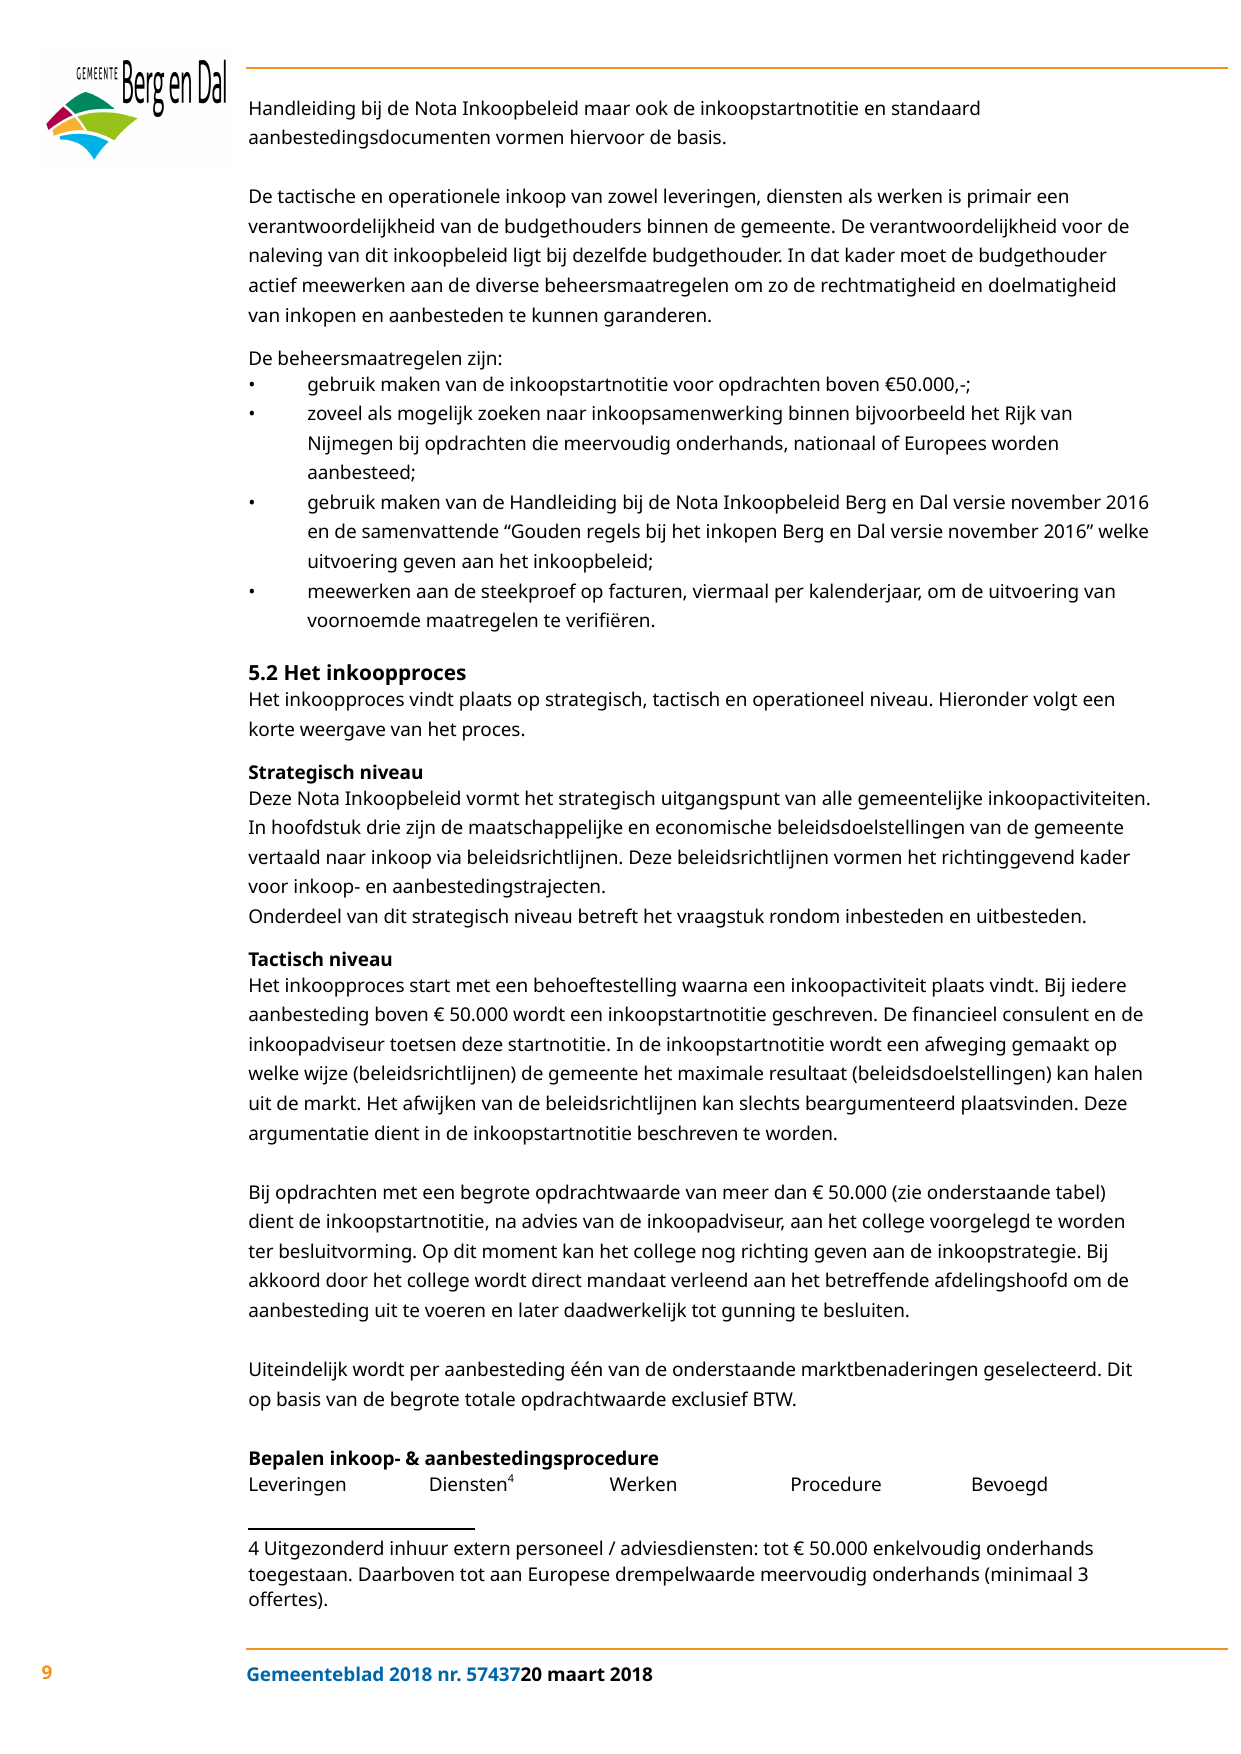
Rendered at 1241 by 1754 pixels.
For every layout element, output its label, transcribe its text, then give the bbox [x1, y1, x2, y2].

list gebruik maken van de Handleiding bij de Nota Inkoopbeleid Berg en Dal versie november 2016 en de samenvattende “Gouden regels bij het inkopen Berg en Dal versie november 2016” welke uitvoering geven aan het inkoopbeleid; [248, 489, 1152, 574]
text Strategisch niveau [248, 759, 1152, 785]
text De beheersmaatregelen zijn: [248, 345, 1152, 371]
text Uiteindelijk wordt per aanbesteding één van de onderstaande marktbenaderingen geselecteerd. Dit op basis van de begrote totale opdrachtwaarde exclusief BTW. [248, 1356, 1152, 1412]
text De tactische en operationele inkoop van zowel leveringen, diensten als werken is primair een verantwoordelijkheid van de budgethouders binnen de gemeente. De verantwoordelijkheid voor de naleving van dit inkoopbeleid ligt bij dezelfde budgethouder. In dat kader moet de budgethouder actief meewerken aan de diverse beheersmaatregelen om zo de rechtmatigheid en doelmatigheid van inkopen en aanbesteden te kunnen garanderen. [248, 183, 1152, 328]
text Deze Nota Inkoopbeleid vormt het strategisch uitgangspunt van alle gemeentelijke inkoopactiviteiten. In hoofdstuk drie zijn de maatschappelijke en economische beleidsdoelstellingen van de gemeente vertaald naar inkoop via beleidsrichtlijnen. Deze beleidsrichtlijnen vormen het richtinggevend kader voor inkoop- en aanbestedingstrajecten. [248, 785, 1152, 899]
text 5.2 Het inkoopproces [248, 658, 1152, 686]
table_cell Leveringen [248, 1471, 429, 1497]
table_header Bepalen inkoop- & aanbestedingsprocedure [248, 1445, 1152, 1471]
text Tactisch niveau [248, 946, 1152, 972]
picture [41, 47, 231, 172]
list meewerken aan de steekproef op facturen, viermaal per kalenderjaar, om de uitvoering van voornoemde maatregelen te verifiëren. [248, 578, 1152, 633]
table_cell Diensten [429, 1471, 609, 1497]
list gebruik maken van de inkoopstartnotitie voor opdrachten boven €50.000,-; [248, 371, 1152, 396]
text Het inkoopproces start met een behoeftestelling waarna een inkoopactiviteit plaats vindt. Bij iedere aanbesteding boven € 50.000 wordt een inkoopstartnotitie geschreven. De financieel consulent en de inkoopadviseur toetsen deze startnotitie. In de inkoopstartnotitie wordt een afweging gemaakt op welke wijze (beleidsrichtlijnen) de gemeente het maximale resultaat (beleidsdoelstellingen) kan halen uit de markt. Het afwijken van de beleidsrichtlijnen kan slechts beargumenteerd plaatsvinden. Deze argumentatie dient in de inkoopstartnotitie beschreven te worden. [248, 972, 1152, 1146]
table_cell Bevoegd [971, 1471, 1152, 1497]
text Het inkoopproces vindt plaats op strategisch, tactisch en operationeel niveau. Hieronder volgt een korte weergave van het proces. [248, 686, 1152, 742]
text Handleiding bij de Nota Inkoopbeleid maar ook de inkoopstartnotitie en standaard aanbestedingsdocumenten vormen hiervoor de basis. [248, 95, 1152, 150]
text Onderdeel van dit strategisch niveau betreft het vraagstuk rondom inbesteden en uitbesteden. [248, 903, 1152, 929]
table_cell Werken [609, 1471, 790, 1497]
table_cell Procedure [790, 1471, 971, 1497]
list zoveel als mogelijk zoeken naar inkoopsamenwerking binnen bijvoorbeeld het Rijk van Nijmegen bij opdrachten die meervoudig onderhands, nationaal of Europees worden aanbesteed; [248, 400, 1152, 485]
text Bij opdrachten met een begrote opdrachtwaarde van meer dan € 50.000 (zie onderstaande tabel) dient de inkoopstartnotitie, na advies van de inkoopadviseur, aan het college voorgelegd te worden ter besluitvorming. Op dit moment kan het college nog richting geven aan de inkoopstrategie. Bij akkoord door het college wordt direct mandaat verleend aan het betreffende afdelingshoofd om de aanbesteding uit te voeren en later daadwerkelijk tot gunning te besluiten. [248, 1179, 1152, 1323]
